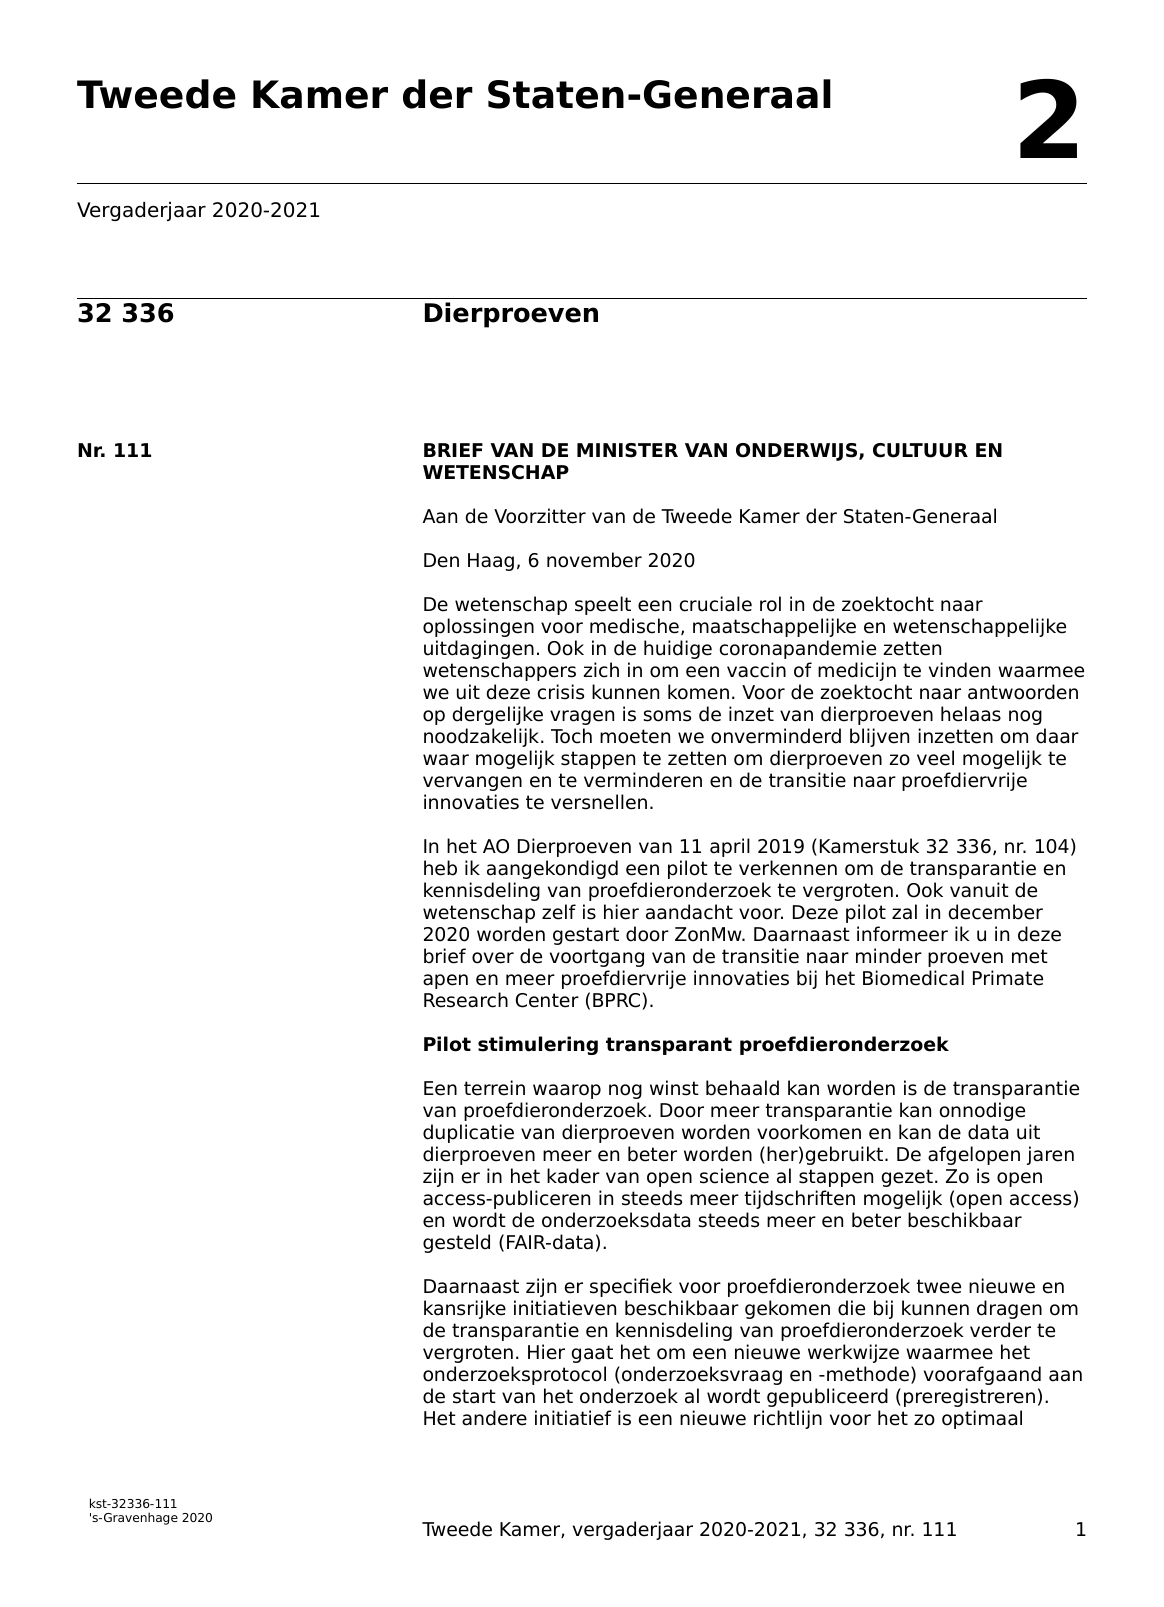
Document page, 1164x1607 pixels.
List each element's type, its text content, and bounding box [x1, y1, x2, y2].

table_cell Vergaderjaar 2020-2021 [77, 184, 1087, 298]
subtitle 32 336 Dierproeven [77, 299, 1087, 329]
subtitle Pilot stimulering transparant proefdieronderzoek [422, 1034, 1087, 1056]
subtitle Nr. 111 BRIEF VAN DE MINISTER VAN ONDERWIJS, CULTUUR EN WETENSCHAP [77, 440, 1087, 484]
text De wetenschap speelt een cruciale rol in de zoektocht naar oplossingen voor medische, maatschappelijke en wetenschappelijke uitdagingen. Ook in de huidige coronapandemie zetten wetenschappers zich in om een vaccin of medicijn te vinden waarmee we uit deze crisis kunnen komen. Voor de zoektocht naar antwoorden op dergelijke vragen is soms de inzet van dierproeven helaas nog noodzakelijk. Toch moeten we onverminderd blijven inzetten om daar waar mogelijk stappen te zetten om dierproeven zo veel mogelijk te vervangen en te verminderen en de transitie naar proefdiervrije innovaties te versnellen. [422, 594, 1087, 814]
text kst-32336-111 [88, 1497, 323, 1511]
text 's-Gravenhage 2020 [88, 1511, 323, 1525]
table_header Tweede Kamer der Staten-Generaal [77, 59, 886, 183]
text Een terrein waarop nog winst behaald kan worden is de transparantie van proefdieronderzoek. Door meer transparantie kan onnodige duplicatie van dierproeven worden voorkomen en kan de data uit dierproeven meer en beter worden (her)gebruikt. De afgelopen jaren zijn er in het kader van open science al stappen gezet. Zo is open access-publiceren in steeds meer tijdschriften mogelijk (open access) en wordt de onderzoeksdata steeds meer en beter beschikbaar gesteld (FAIR-data). [422, 1078, 1087, 1254]
text Aan de Voorzitter van de Tweede Kamer der Staten-Generaal [422, 506, 1087, 528]
text Den Haag, 6 november 2020 [422, 550, 1087, 572]
text Daarnaast zijn er specifiek voor proefdieronderzoek twee nieuwe en kansrijke initiatieven beschikbaar gekomen die bij kunnen dragen om de transparantie en kennisdeling van proefdieronderzoek verder te vergroten. Hier gaat het om een nieuwe werkwijze waarmee het onderzoeksprotocol (onderzoeksvraag en -methode) voorafgaand aan de start van het onderzoek al wordt gepubliceerd (preregistreren). Het andere initiatief is een nieuwe richtlijn voor het zo optimaal [422, 1276, 1087, 1430]
text In het AO Dierproeven van 11 april 2019 (Kamerstuk 32 336, nr. 104) heb ik aangekondigd een pilot te verkennen om de transparantie en kennisdeling van proefdieronderzoek te vergroten. Ook vanuit de wetenschap zelf is hier aandacht voor. Deze pilot zal in december 2020 worden gestart door ZonMw. Daarnaast informeer ik u in deze brief over de voortgang van de transitie naar minder proeven met apen en meer proefdiervrije innovaties bij het Biomedical Primate Research Center (BPRC). [422, 836, 1087, 1012]
table_header 2 [886, 59, 1087, 183]
